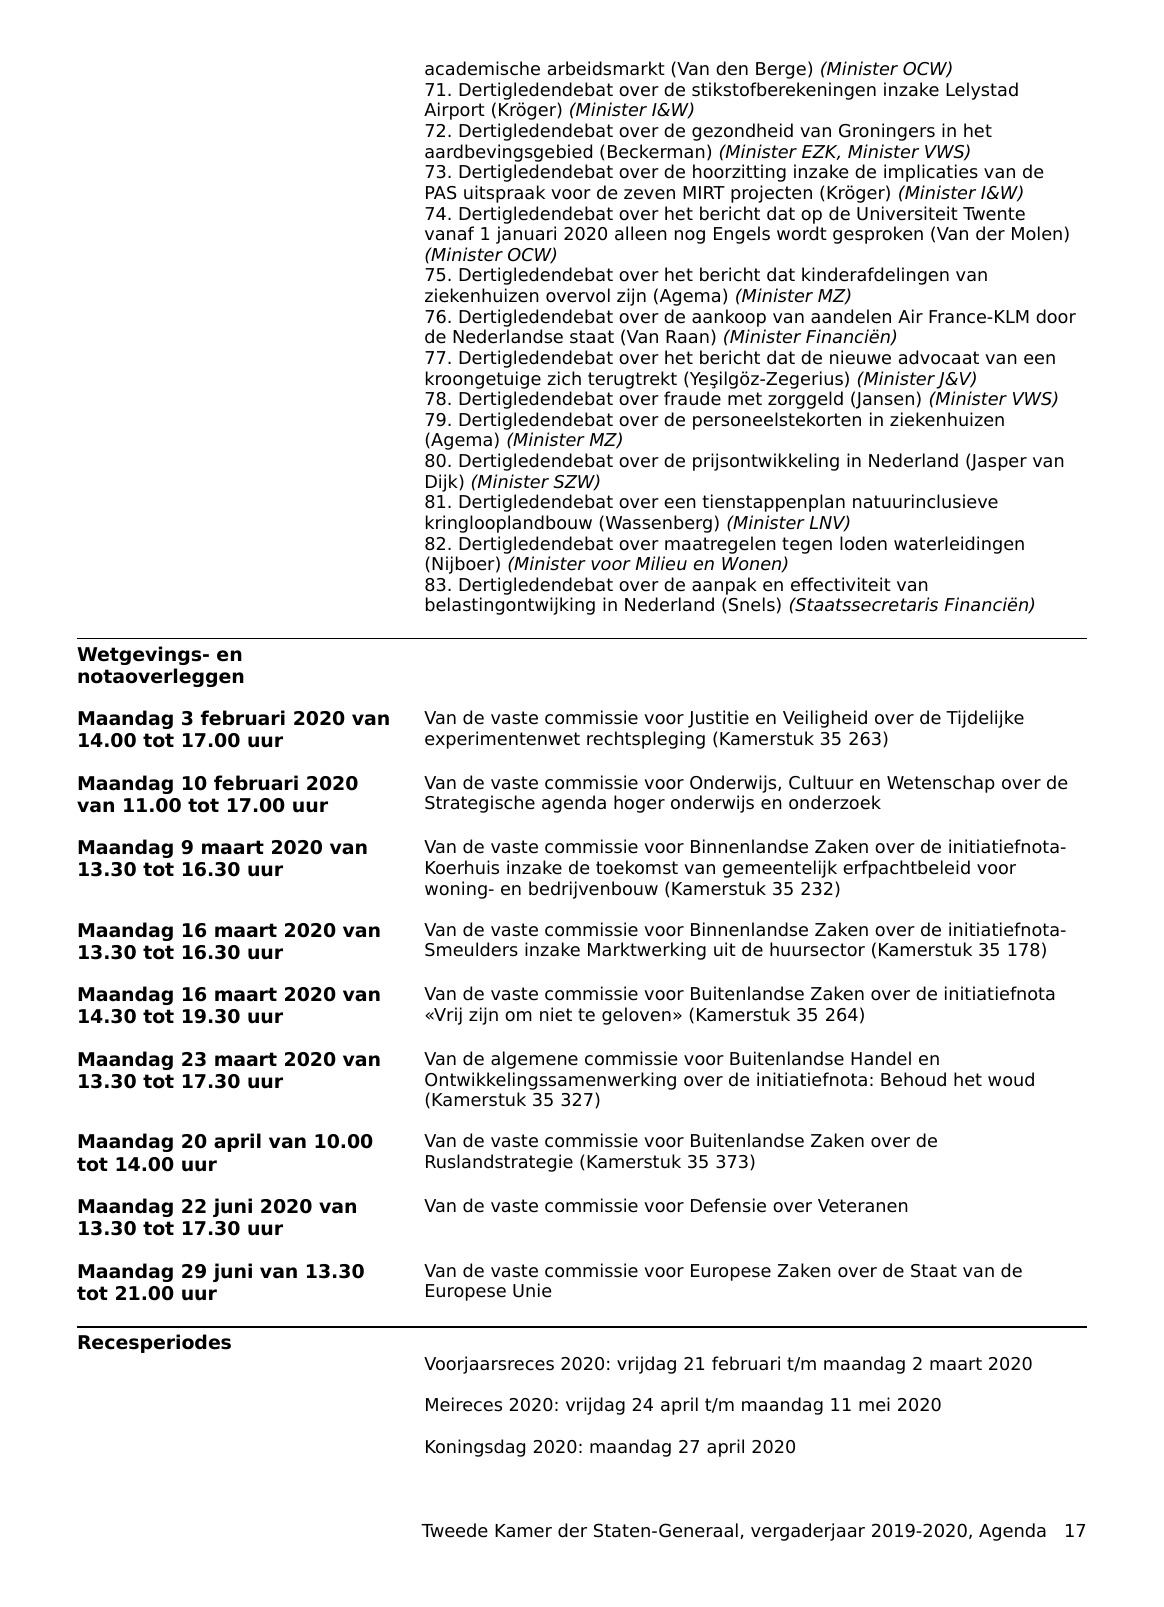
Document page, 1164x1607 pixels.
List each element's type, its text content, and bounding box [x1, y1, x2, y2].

table_cell 76. Dertigledendebat over de aankoop van aandelen Air France-KLM door de Nederlandse staat (Van Raan) (Minister Financiën) [418, 307, 1087, 348]
table_cell [77, 1416, 401, 1437]
table_cell [77, 817, 401, 837]
table_cell [77, 410, 401, 451]
table_cell [418, 1375, 1087, 1395]
table_cell [77, 575, 401, 616]
table_cell [418, 1416, 1087, 1437]
table_cell Koningsdag 2020: maandag 27 april 2020 [418, 1437, 1087, 1457]
table_cell 72. Dertigledendebat over de gezondheid van Groningers in het aardbevingsgebied (Beckerman) (Minister EZK, Minister VWS) [418, 121, 1087, 162]
table_cell [77, 389, 401, 410]
table_cell [77, 348, 401, 389]
table_cell 79. Dertigledendebat over de personeelstekorten in ziekenhuizen (Agema) (Minister MZ) [418, 410, 1087, 451]
table_cell [77, 307, 401, 348]
table_cell [77, 451, 401, 492]
table_cell [401, 920, 418, 964]
table_cell Van de vaste commissie voor Binnenlandse Zaken over de initiatiefnota-Koerhuis inzake de toekomst van gemeentelijk erfpachtbeleid voor woning- en bedrijvenbouw (Kamerstuk 35 232) [418, 837, 1087, 899]
table_cell academische arbeidsmarkt (Van den Berge) (Minister OCW) [418, 59, 1087, 80]
table_cell Van de vaste commissie voor Buitenlandse Zaken over de initiatiefnota «Vrij zijn om niet te geloven» (Kamerstuk 35 264) [418, 984, 1087, 1028]
table_cell [401, 307, 418, 348]
table_cell [77, 1175, 401, 1196]
table_cell [401, 1416, 418, 1437]
table_cell [77, 1028, 401, 1049]
table_cell [401, 575, 418, 616]
table_cell Maandag 10 februari 2020 van 11.00 tot 17.00 uur [77, 773, 401, 817]
table_cell [77, 1240, 401, 1261]
table_cell [401, 492, 418, 533]
table_cell [77, 265, 401, 307]
table_cell Maandag 29 juni van 13.30 tot 21.00 uur [77, 1261, 401, 1304]
table_header [418, 1328, 1087, 1354]
table_cell [77, 59, 401, 80]
table_cell [401, 121, 418, 162]
table_cell [401, 1375, 418, 1395]
table_cell [418, 964, 1087, 984]
table_cell [401, 1437, 418, 1457]
table_cell Maandag 3 februari 2020 van 14.00 tot 17.00 uur [77, 708, 401, 752]
table_cell [401, 688, 418, 708]
table_cell 73. Dertigledendebat over de hoorzitting inzake de implicaties van de PAS uitspraak voor de zeven MIRT projecten (Kröger) (Minister I&W) [418, 162, 1087, 203]
table_cell [401, 204, 418, 265]
table_cell [77, 964, 401, 984]
table_cell Maandag 22 juni 2020 van 13.30 tot 17.30 uur [77, 1196, 401, 1240]
table_cell 74. Dertigledendebat over het bericht dat op de Universiteit Twente vanaf 1 januari 2020 alleen nog Engels wordt gesproken (Van der Molen) (Minister OCW) [418, 204, 1087, 265]
table_cell 83. Dertigledendebat over de aanpak en effectiviteit van belastingontwijking in Nederland (Snels) (Staatssecretaris Financiën) [418, 575, 1087, 616]
table_cell [77, 1375, 401, 1395]
table_cell [77, 492, 401, 533]
table_cell [401, 1049, 418, 1111]
table_cell [401, 265, 418, 307]
table_cell [401, 1261, 418, 1304]
table_cell [418, 688, 1087, 708]
table_cell 78. Dertigledendebat over fraude met zorggeld (Jansen) (Minister VWS) [418, 389, 1087, 410]
table_cell [77, 204, 401, 265]
table_cell Maandag 20 april van 10.00 tot 14.00 uur [77, 1131, 401, 1175]
table_cell [401, 752, 418, 773]
table_cell [401, 817, 418, 837]
table_cell 80. Dertigledendebat over de prijsontwikkeling in Nederland (Jasper van Dijk) (Minister SZW) [418, 451, 1087, 492]
table_cell Van de algemene commissie voor Buitenlandse Handel en Ontwikkelingssamenwerking over de initiatiefnota: Behoud het woud (Kamerstuk 35 327) [418, 1049, 1087, 1111]
table_cell 81. Dertigledendebat over een tienstappenplan natuurinclusieve kringlooplandbouw (Wassenberg) (Minister LNV) [418, 492, 1087, 533]
table_cell [401, 451, 418, 492]
table_cell [401, 1196, 418, 1240]
table_cell [401, 410, 418, 451]
table_header Wetgevings- en notaoverleggen [77, 639, 401, 687]
table_cell Van de vaste commissie voor Defensie over Veteranen [418, 1196, 1087, 1240]
table_cell Maandag 16 maart 2020 van 13.30 tot 16.30 uur [77, 920, 401, 964]
table_header [401, 1328, 418, 1354]
table_cell Maandag 16 maart 2020 van 14.30 tot 19.30 uur [77, 984, 401, 1028]
table_cell Van de vaste commissie voor Onderwijs, Cultuur en Wetenschap over de Strategische agenda hoger onderwijs en onderzoek [418, 773, 1087, 817]
table_cell Van de vaste commissie voor Justitie en Veiligheid over de Tijdelijke experimentenwet rechtspleging (Kamerstuk 35 263) [418, 708, 1087, 752]
table_cell [401, 1395, 418, 1416]
table_cell Voorjaarsreces 2020: vrijdag 21 februari t/m maandag 2 maart 2020 [418, 1354, 1087, 1375]
table_cell [401, 708, 418, 752]
table_cell [418, 1111, 1087, 1131]
table_cell [401, 1240, 418, 1261]
table_cell 71. Dertigledendebat over de stikstofberekeningen inzake Lelystad Airport (Kröger) (Minister I&W) [418, 80, 1087, 121]
table_cell [401, 899, 418, 920]
table_cell [77, 121, 401, 162]
table_cell Van de vaste commissie voor Buitenlandse Zaken over de Ruslandstrategie (Kamerstuk 35 373) [418, 1131, 1087, 1175]
table_cell Van de vaste commissie voor Binnenlandse Zaken over de initiatiefnota-Smeulders inzake Marktwerking uit de huursector (Kamerstuk 35 178) [418, 920, 1087, 964]
table_cell Van de vaste commissie voor Europese Zaken over de Staat van de Europese Unie [418, 1261, 1087, 1304]
table_cell Maandag 9 maart 2020 van 13.30 tot 16.30 uur [77, 837, 401, 899]
table_cell [401, 59, 418, 80]
table_cell [401, 80, 418, 121]
table_cell [418, 899, 1087, 920]
table_cell [401, 1354, 418, 1375]
table_cell 82. Dertigledendebat over maatregelen tegen loden waterleidingen (Nijboer) (Minister voor Milieu en Wonen) [418, 534, 1087, 575]
table_cell 77. Dertigledendebat over het bericht dat de nieuwe advocaat van een kroongetuige zich terugtrekt (Yeşilgöz-Zegerius) (Minister J&V) [418, 348, 1087, 389]
table_cell [401, 964, 418, 984]
table_cell [401, 1111, 418, 1131]
table_cell [418, 817, 1087, 837]
table_cell [401, 1131, 418, 1175]
table_cell [77, 80, 401, 121]
table_cell [77, 752, 401, 773]
table_cell [77, 688, 401, 708]
table_cell 75. Dertigledendebat over het bericht dat kinderafdelingen van ziekenhuizen overvol zijn (Agema) (Minister MZ) [418, 265, 1087, 307]
table_cell [418, 1175, 1087, 1196]
table_cell [418, 752, 1087, 773]
table_cell [418, 1240, 1087, 1261]
table_cell [77, 1395, 401, 1416]
table_cell [401, 162, 418, 203]
table_cell [401, 348, 418, 389]
table_cell [77, 162, 401, 203]
table_cell [77, 899, 401, 920]
table_cell [401, 837, 418, 899]
table_cell Maandag 23 maart 2020 van 13.30 tot 17.30 uur [77, 1049, 401, 1111]
table_cell [77, 534, 401, 575]
table_header [401, 639, 418, 687]
table_header Recesperiodes [77, 1328, 401, 1354]
table_cell [401, 534, 418, 575]
table_header [418, 639, 1087, 687]
table_cell [77, 1354, 401, 1375]
table_cell [401, 984, 418, 1028]
table_cell [401, 773, 418, 817]
table_cell [401, 1175, 418, 1196]
table_cell [401, 389, 418, 410]
table_cell [77, 1111, 401, 1131]
table_cell [401, 1028, 418, 1049]
table_cell [77, 1437, 401, 1457]
table_cell Meireces 2020: vrijdag 24 april t/m maandag 11 mei 2020 [418, 1395, 1087, 1416]
table_cell [418, 1028, 1087, 1049]
